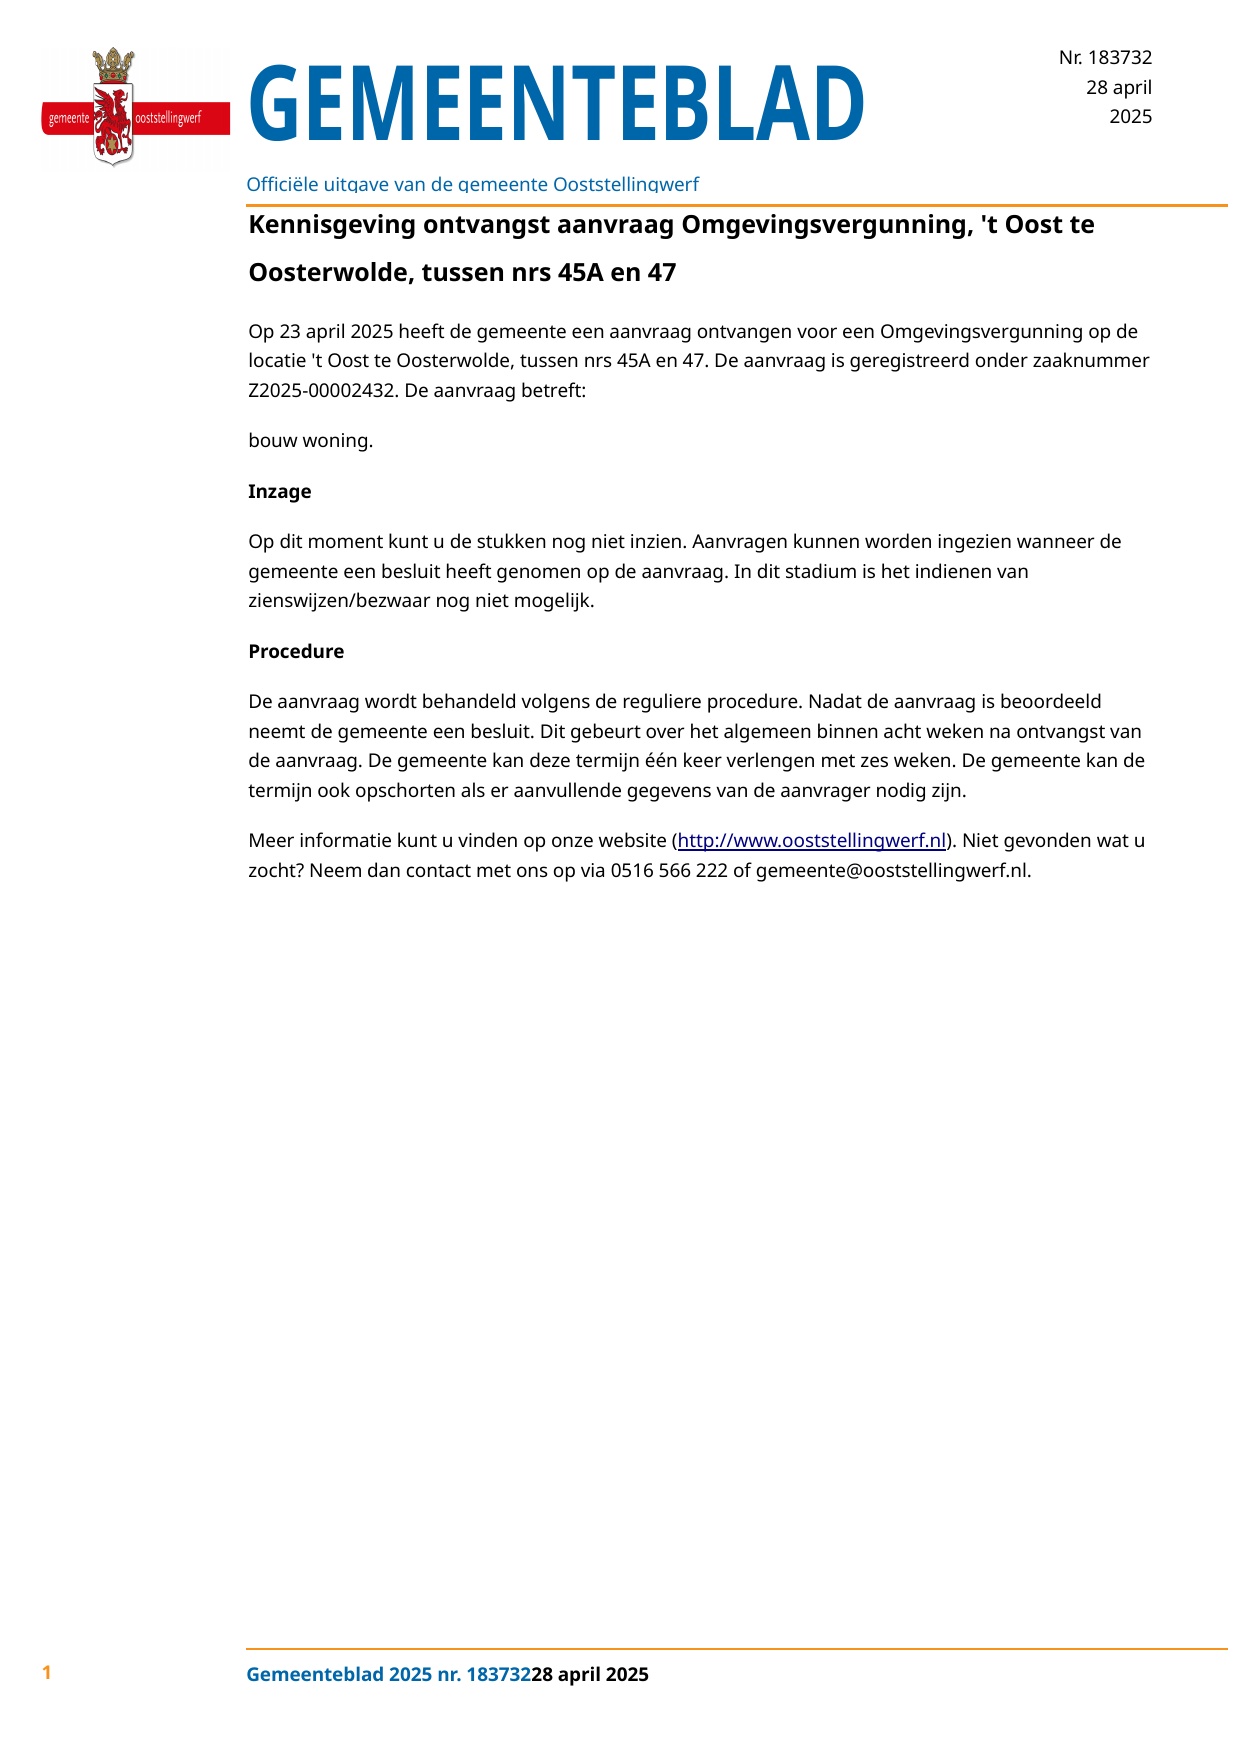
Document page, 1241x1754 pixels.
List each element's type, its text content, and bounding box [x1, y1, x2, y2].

text Procedure [248, 638, 1152, 664]
text De aanvraag wordt behandeld volgens de reguliere procedure. Nadat de aanvraag is beoordeeld neemt de gemeente een besluit. Dit gebeurt over het algemeen binnen acht weken na ontvangst van de aanvraag. De gemeente kan deze termijn één keer verlengen met zes weken. De gemeente kan de termijn ook opschorten als er aanvullende gegevens van de aanvrager nodig zijn. [248, 688, 1152, 803]
text bouw woning. [248, 427, 1152, 453]
text Op dit moment kunt u de stukken nog niet inzien. Aanvragen kunnen worden ingezien wanneer de gemeente een besluit heeft genomen op de aanvraag. In dit stadium is het indienen van zienswijzen/bezwaar nog niet mogelijk. [248, 528, 1152, 613]
text Op 23 april 2025 heeft de gemeente een aanvraag ontvangen voor een Omgevingsvergunning op de locatie 't Oost te Oosterwolde, tussen nrs 45A en 47. De aanvraag is geregistreerd onder zaaknummer Z2025-00002432. De aanvraag betreft: [248, 318, 1152, 403]
text Meer informatie kunt u vinden op onze website (http://www.ooststellingwerf.nl). Niet gevonden wat u zocht? Neem dan contact met ons op via 0516 566 222 of gemeente@ooststellingwerf.nl. [248, 827, 1152, 883]
text Inzage [248, 478, 1152, 504]
picture [41, 47, 231, 172]
text Kennisgeving ontvangst aanvraag Omgevingsvergunning, 't Oost te Oosterwolde, tussen nrs 45A en 47 [248, 207, 1152, 288]
